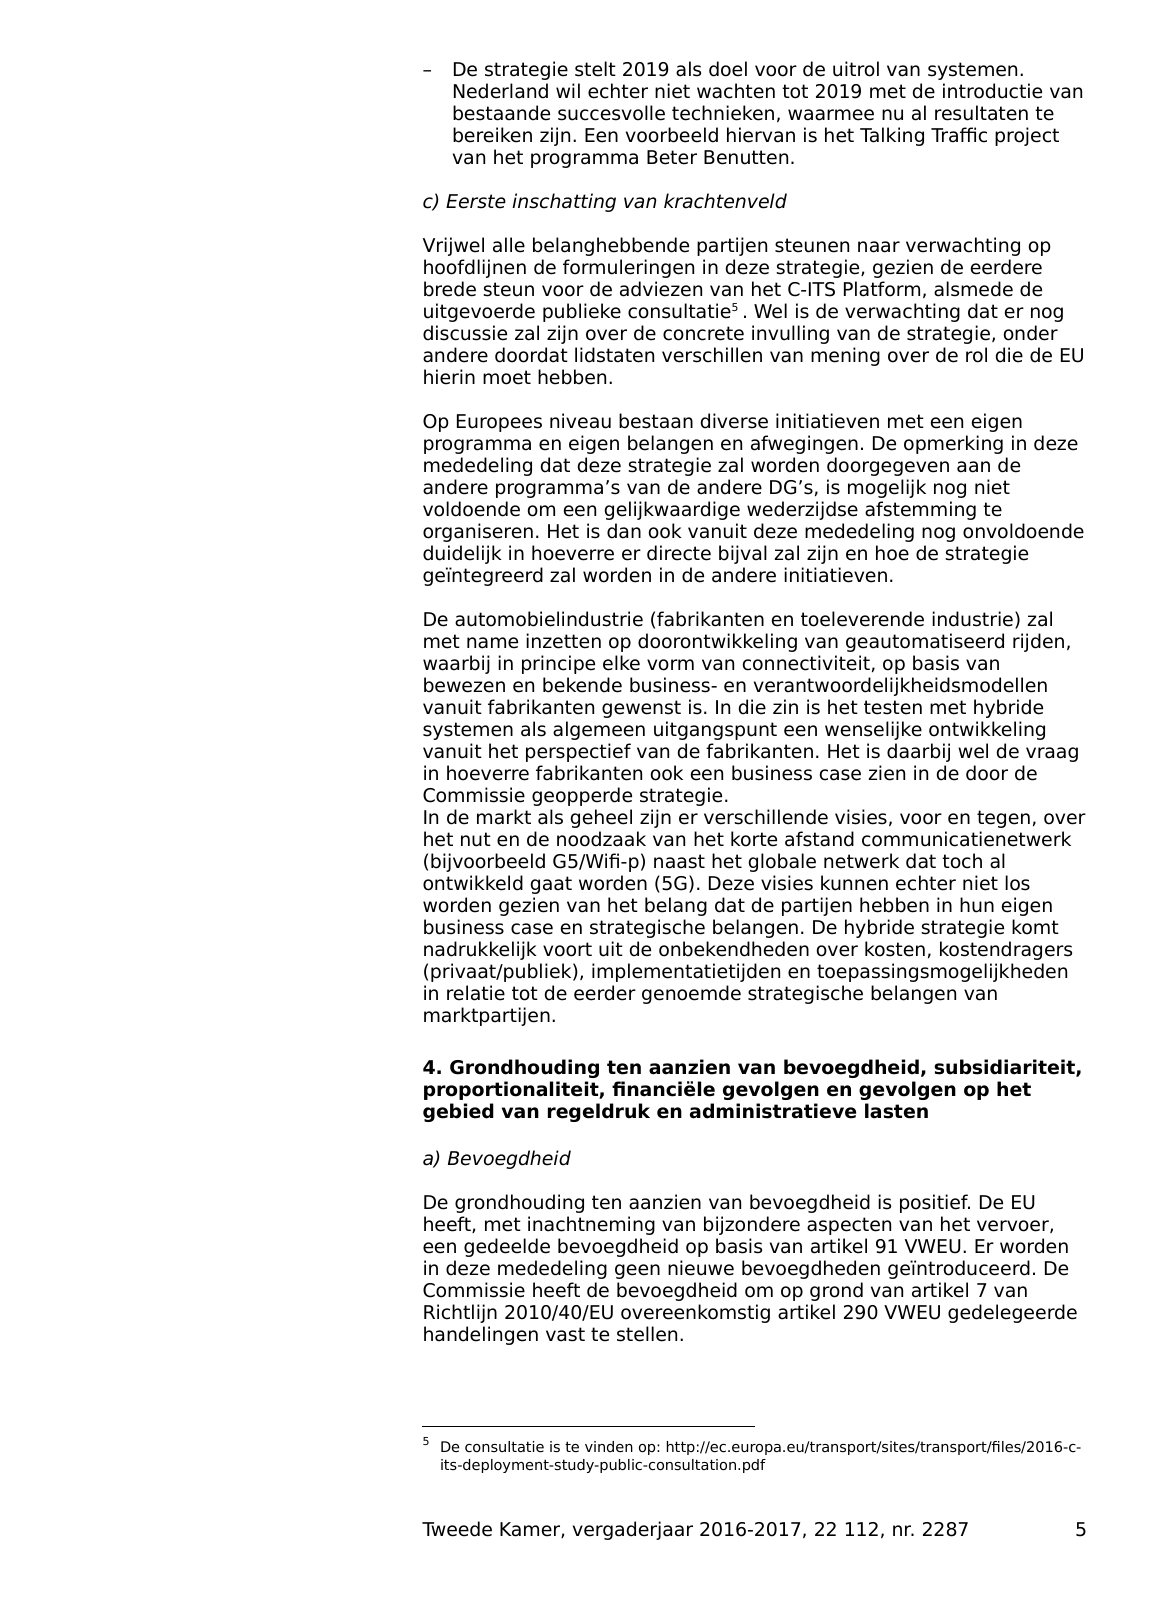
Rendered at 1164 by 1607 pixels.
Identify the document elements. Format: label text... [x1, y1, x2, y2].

text De consultatie is te vinden op: http://ec.europa.eu/transport/sites/transport/files/2016-c-its-deployment-study-public-consultation.pdf [422, 1435, 1087, 1474]
text Vrijwel alle belanghebbende partijen steunen naar verwachting op hoofdlijnen de formuleringen in deze strategie, gezien de eerdere brede steun voor de adviezen van het C-ITS Platform, alsmede de uitgevoerde publieke consultatie. Wel is de verwachting dat er nog discussie zal zijn over de concrete invulling van de strategie, onder andere doordat lidstaten verschillen van mening over de rol die de EU hierin moet hebben. [422, 235, 1087, 389]
text De automobielindustrie (fabrikanten en toeleverende industrie) zal met name inzetten op doorontwikkeling van geautomatiseerd rijden, waarbij in principe elke vorm van connectiviteit, op basis van bewezen en bekende business- en verantwoordelijkheidsmodellen vanuit fabrikanten gewenst is. In die zin is het testen met hybride systemen als algemeen uitgangspunt een wenselijke ontwikkeling vanuit het perspectief van de fabrikanten. Het is daarbij wel de vraag in hoeverre fabrikanten ook een business case zien in de door de Commissie geopperde strategie. [422, 609, 1087, 807]
text In de markt als geheel zijn er verschillende visies, voor en tegen, over het nut en de noodzaak van het korte afstand communicatienetwerk (bijvoorbeeld G5/Wifi-p) naast het globale netwerk dat toch al ontwikkeld gaat worden (5G). Deze visies kunnen echter niet los worden gezien van het belang dat de partijen hebben in hun eigen business case en strategische belangen. De hybride strategie komt nadrukkelijk voort uit de onbekendheden over kosten, kostendragers (privaat/publiek), implementatietijden en toepassingsmogelijkheden in relatie tot de eerder genoemde strategische belangen van marktpartijen. [422, 807, 1087, 1027]
text De grondhouding ten aanzien van bevoegdheid is positief. De EU heeft, met inachtneming van bijzondere aspecten van het vervoer, een gedeelde bevoegdheid op basis van artikel 91 VWEU. Er worden in deze mededeling geen nieuwe bevoegdheden geïntroduceerd. De Commissie heeft de bevoegdheid om op grond van artikel 7 van Richtlijn 2010/40/EU overeenkomstig artikel 290 VWEU gedelegeerde handelingen vast te stellen. [422, 1192, 1087, 1346]
text Op Europees niveau bestaan diverse initiatieven met een eigen programma en eigen belangen en afwegingen. De opmerking in deze mededeling dat deze strategie zal worden doorgegeven aan de andere programma’s van de andere DG’s, is mogelijk nog niet voldoende om een gelijkwaardige wederzijdse afstemming te organiseren. Het is dan ook vanuit deze mededeling nog onvoldoende duidelijk in hoeverre er directe bijval zal zijn en hoe de strategie geïntegreerd zal worden in de andere initiatieven. [422, 411, 1087, 587]
subtitle c) Eerste inschatting van krachtenveld [422, 191, 1087, 213]
subtitle 4. Grondhouding ten aanzien van bevoegdheid, subsidiariteit, proportionaliteit, financiële gevolgen en gevolgen op het gebied van regeldruk en administratieve lasten [422, 1057, 1087, 1123]
subtitle a) Bevoegdheid [422, 1148, 1087, 1170]
text – De strategie stelt 2019 als doel voor de uitrol van systemen. Nederland wil echter niet wachten tot 2019 met de introductie van bestaande succesvolle technieken, waarmee nu al resultaten te bereiken zijn. Een voorbeeld hiervan is het Talking Traffic project van het programma Beter Benutten. [422, 59, 1087, 169]
